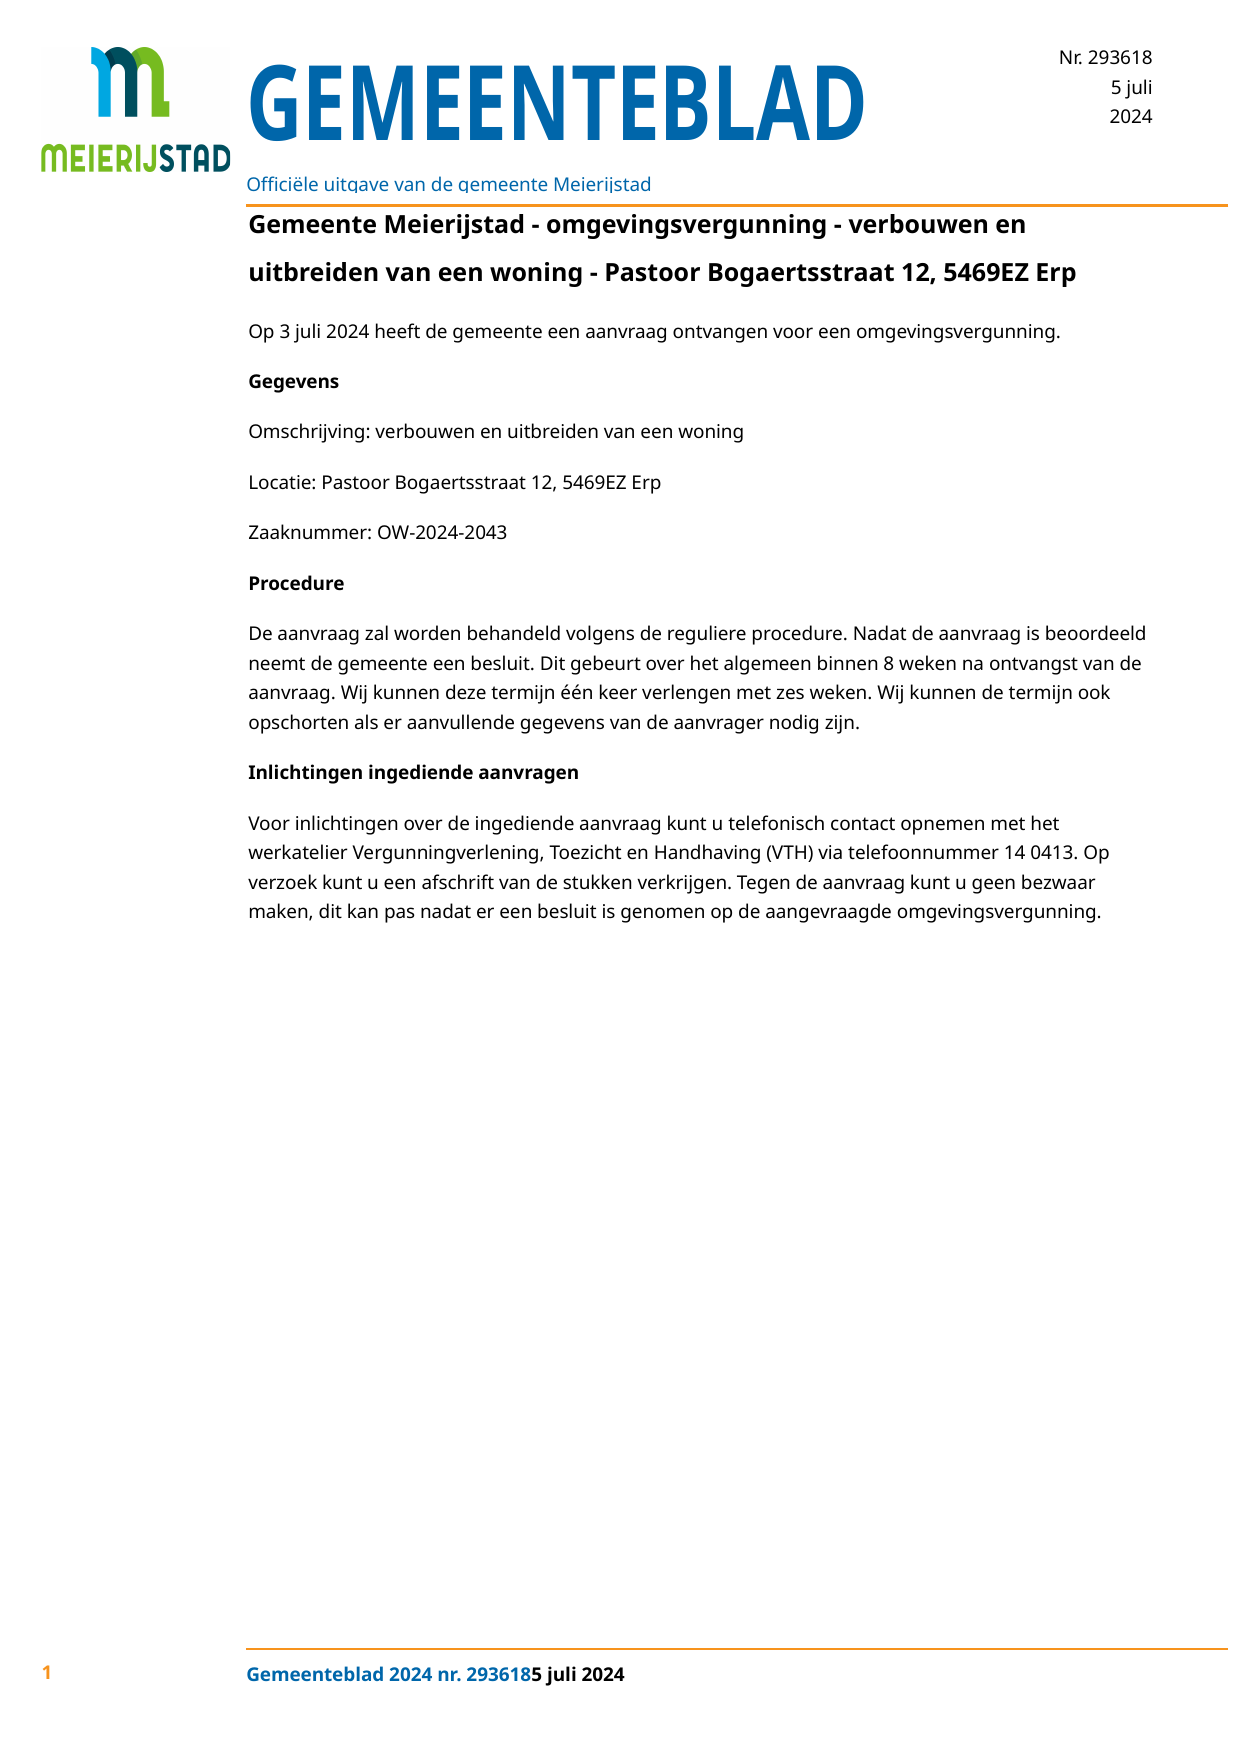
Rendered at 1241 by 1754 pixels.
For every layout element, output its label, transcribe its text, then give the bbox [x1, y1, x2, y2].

text Procedure [248, 570, 1152, 596]
text Voor inlichtingen over de ingediende aanvraag kunt u telefonisch contact opnemen met het werkatelier Vergunningverlening, Toezicht en Handhaving (VTH) via telefoonnummer 14 0413. Op verzoek kunt u een afschrift van de stukken verkrijgen. Tegen de aanvraag kunt u geen bezwaar maken, dit kan pas nadat er een besluit is genomen op de aangevraagde omgevingsvergunning. [248, 810, 1152, 924]
text Op 3 juli 2024 heeft de gemeente een aanvraag ontvangen voor een omgevingsvergunning. [248, 318, 1152, 344]
text Gegevens [248, 368, 1152, 394]
text De aanvraag zal worden behandeld volgens de reguliere procedure. Nadat de aanvraag is beoordeeld neemt de gemeente een besluit. Dit gebeurt over het algemeen binnen 8 weken na ontvangst van de aanvraag. Wij kunnen deze termijn één keer verlengen met zes weken. Wij kunnen de termijn ook opschorten als er aanvullende gegevens van de aanvrager nodig zijn. [248, 620, 1152, 735]
picture [41, 47, 231, 172]
text Zaaknummer: OW-2024-2043 [248, 519, 1152, 545]
text Omschrijving: verbouwen en uitbreiden van een woning [248, 419, 1152, 444]
text Gemeente Meierijstad - omgevingsvergunning - verbouwen en uitbreiden van een woning - Pastoor Bogaertsstraat 12, 5469EZ Erp [248, 207, 1152, 288]
text Inlichtingen ingediende aanvragen [248, 759, 1152, 785]
text Locatie: Pastoor Bogaertsstraat 12, 5469EZ Erp [248, 469, 1152, 495]
